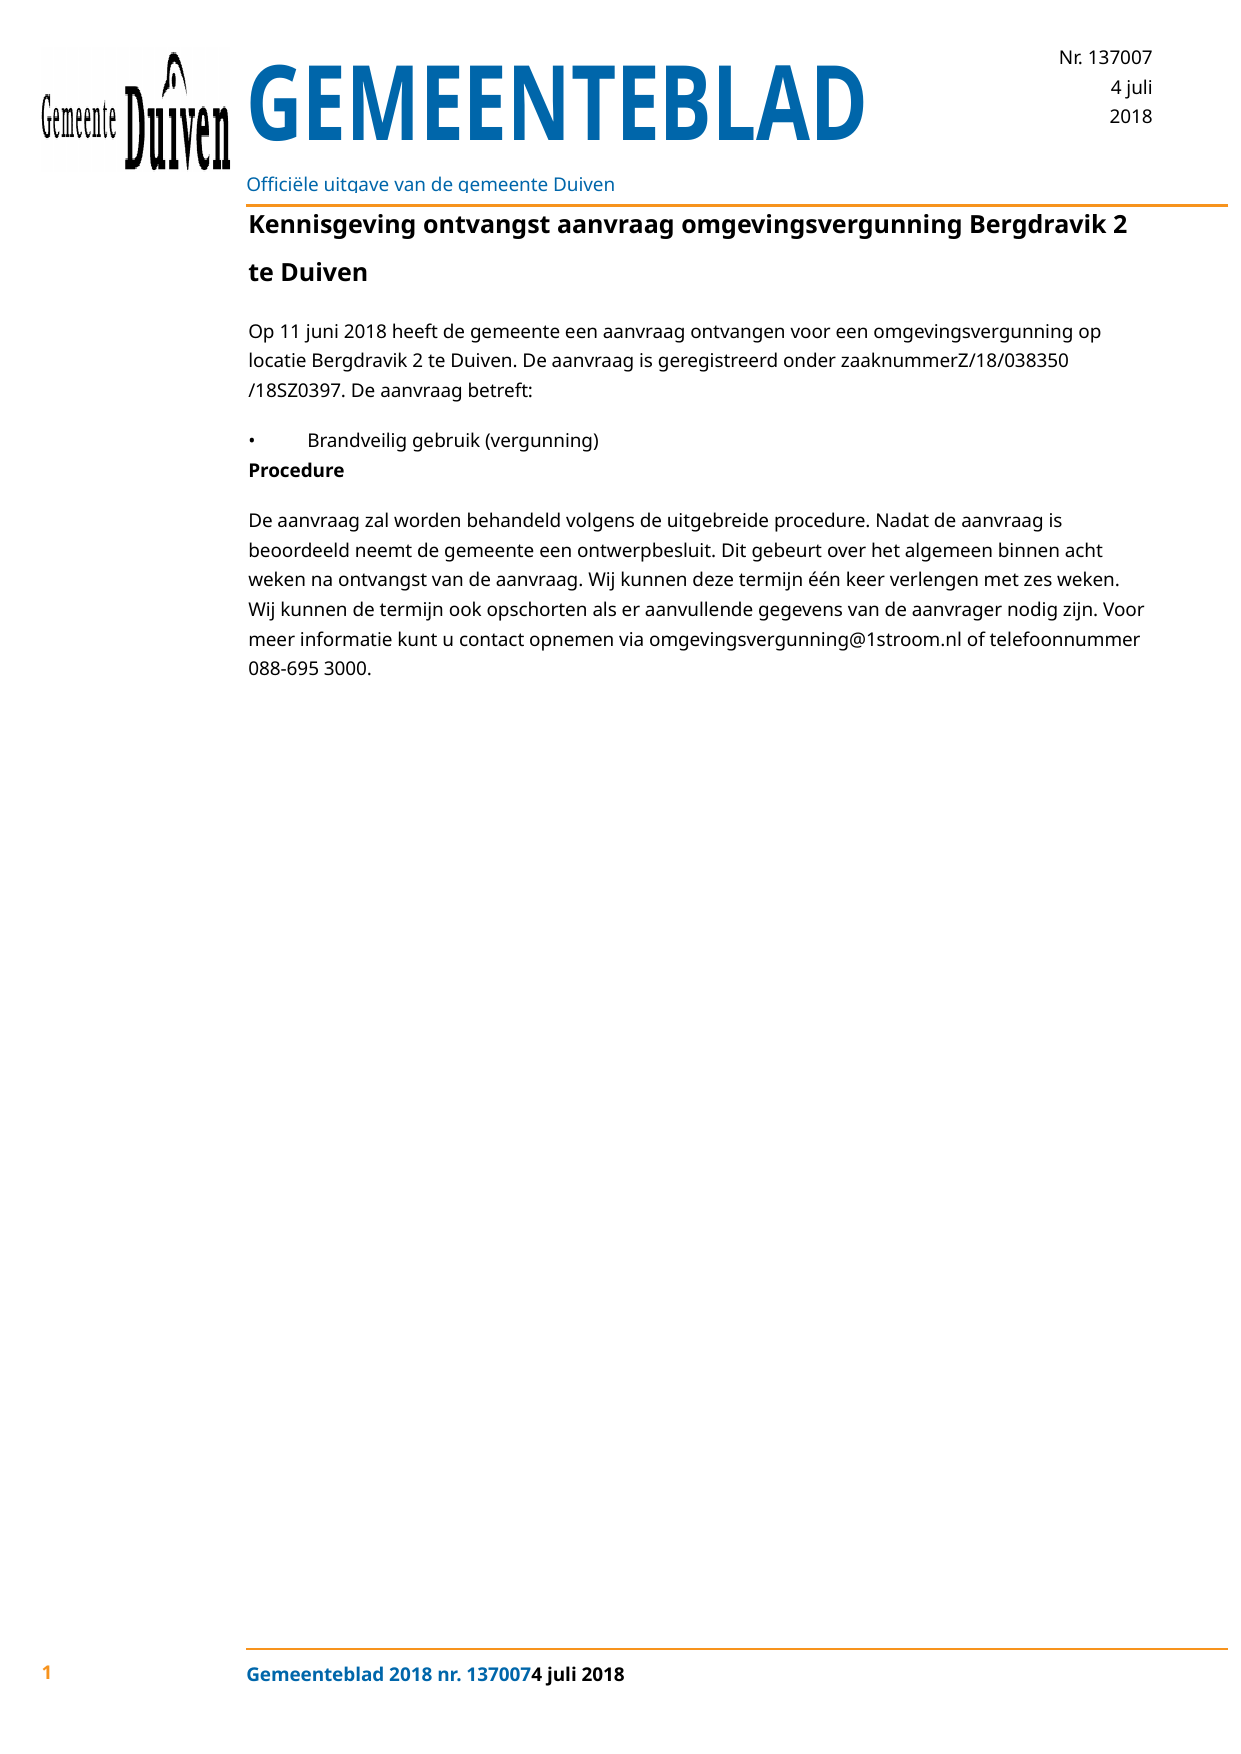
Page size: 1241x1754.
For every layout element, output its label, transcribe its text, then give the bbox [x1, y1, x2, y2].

text De aanvraag zal worden behandeld volgens de uitgebreide procedure. Nadat de aanvraag is beoordeeld neemt de gemeente een ontwerpbesluit. Dit gebeurt over het algemeen binnen acht weken na ontvangst van de aanvraag. Wij kunnen deze termijn één keer verlengen met zes weken. Wij kunnen de termijn ook opschorten als er aanvullende gegevens van de aanvrager nodig zijn. Voor meer informatie kunt u contact opnemen via omgevingsvergunning@1stroom.nl of telefoonnummer 088-695 3000. [248, 507, 1152, 681]
text Kennisgeving ontvangst aanvraag omgevingsvergunning Bergdravik 2 te Duiven [248, 207, 1152, 288]
text Op 11 juni 2018 heeft de gemeente een aanvraag ontvangen voor een omgevingsvergunning op locatie Bergdravik 2 te Duiven. De aanvraag is geregistreerd onder zaaknummerZ/18/038350 /18SZ0397. De aanvraag betreft: [248, 318, 1152, 403]
picture [41, 47, 231, 172]
list Brandveilig gebruik (vergunning) [248, 427, 1152, 453]
text Procedure [248, 457, 1152, 483]
